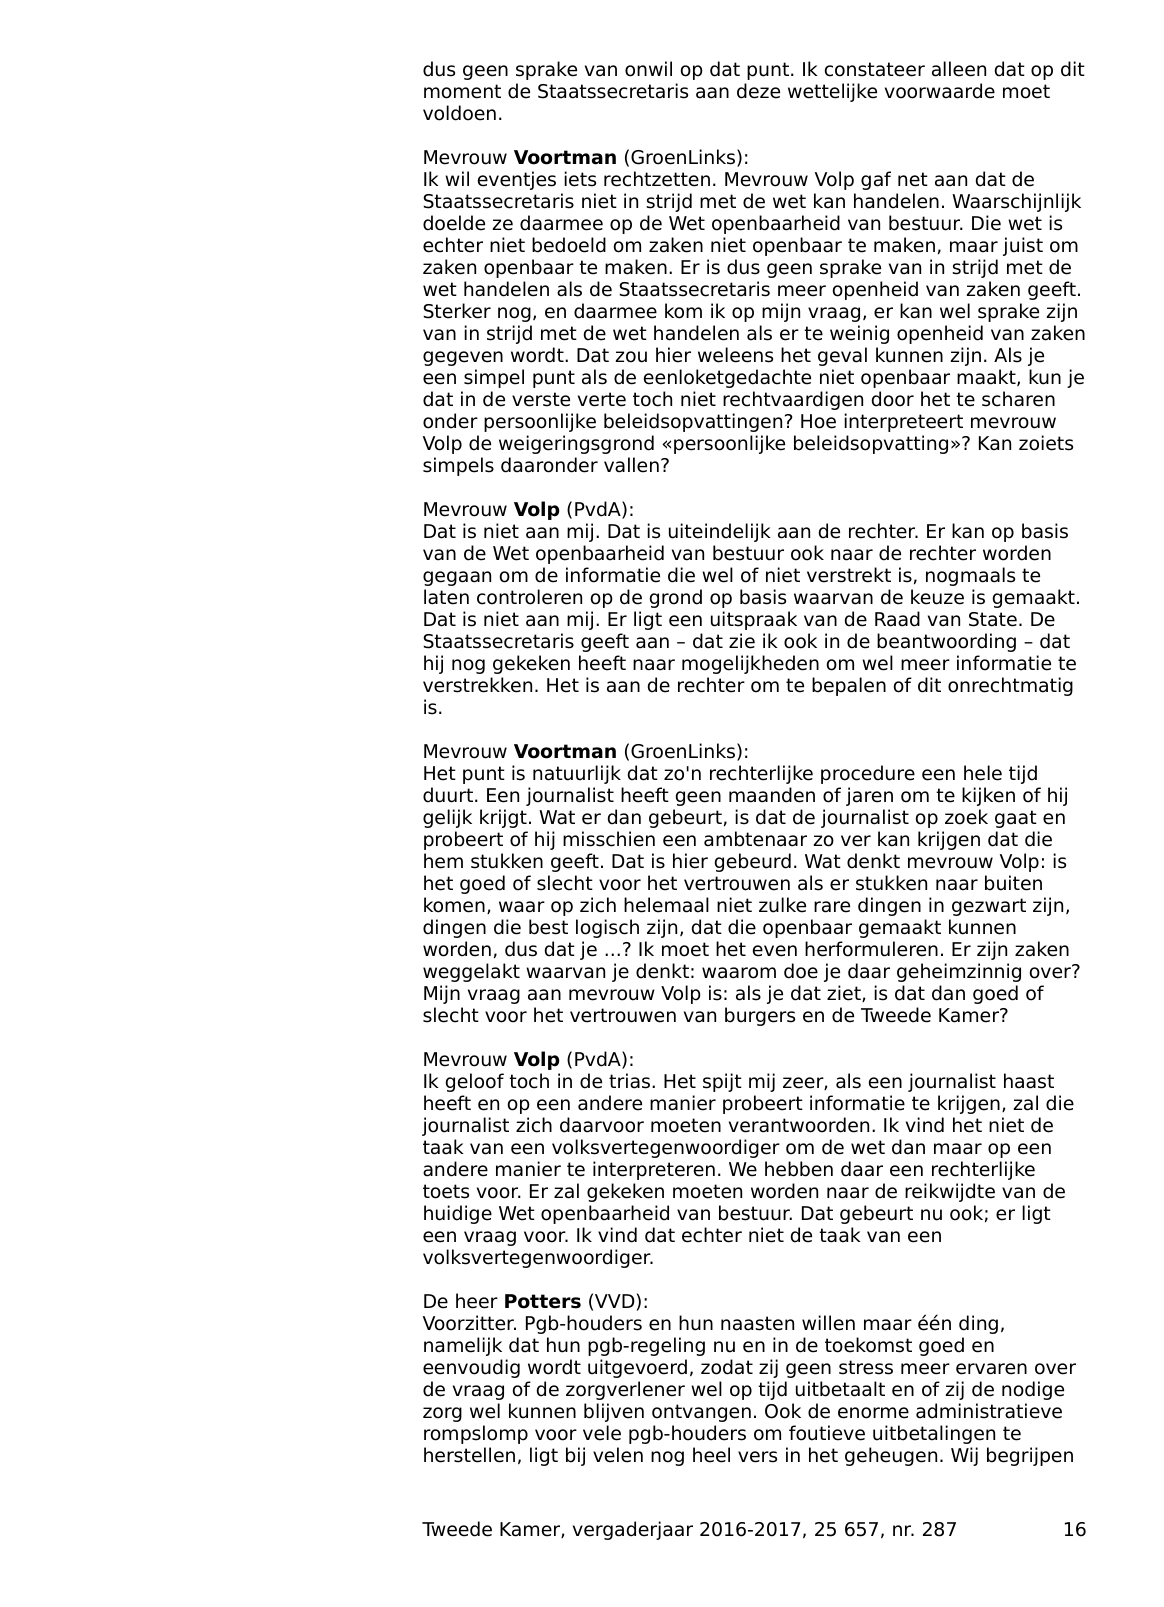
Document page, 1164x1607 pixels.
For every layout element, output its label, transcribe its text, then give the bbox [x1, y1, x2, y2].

text Mevrouw Voortman (GroenLinks): [422, 741, 1087, 763]
text Mevrouw Volp (PvdA): [422, 1049, 1087, 1071]
text Dat is niet aan mij. Dat is uiteindelijk aan de rechter. Er kan op basis van de Wet openbaarheid van bestuur ook naar de rechter worden gegaan om de informatie die wel of niet verstrekt is, nogmaals te laten controleren op de grond op basis waarvan de keuze is gemaakt. Dat is niet aan mij. Er ligt een uitspraak van de Raad van State. De Staatssecretaris geeft aan – dat zie ik ook in de beantwoording – dat hij nog gekeken heeft naar mogelijkheden om wel meer informatie te verstrekken. Het is aan de rechter om te bepalen of dit onrechtmatig is. [422, 521, 1087, 719]
text Mevrouw Volp (PvdA): [422, 499, 1087, 521]
text Het punt is natuurlijk dat zo'n rechterlijke procedure een hele tijd duurt. Een journalist heeft geen maanden of jaren om te kijken of hij gelijk krijgt. Wat er dan gebeurt, is dat de journalist op zoek gaat en probeert of hij misschien een ambtenaar zo ver kan krijgen dat die hem stukken geeft. Dat is hier gebeurd. Wat denkt mevrouw Volp: is het goed of slecht voor het vertrouwen als er stukken naar buiten komen, waar op zich helemaal niet zulke rare dingen in gezwart zijn, dingen die best logisch zijn, dat die openbaar gemaakt kunnen worden, dus dat je ...? Ik moet het even herformuleren. Er zijn zaken weggelakt waarvan je denkt: waarom doe je daar geheimzinnig over? Mijn vraag aan mevrouw Volp is: als je dat ziet, is dat dan goed of slecht voor het vertrouwen van burgers en de Tweede Kamer? [422, 763, 1087, 1027]
text De heer Potters (VVD): [422, 1291, 1087, 1313]
text Voorzitter. Pgb-houders en hun naasten willen maar één ding, namelijk dat hun pgb-regeling nu en in de toekomst goed en eenvoudig wordt uitgevoerd, zodat zij geen stress meer ervaren over de vraag of de zorgverlener wel op tijd uitbetaalt en of zij de nodige zorg wel kunnen blijven ontvangen. Ook de enorme administratieve rompslomp voor vele pgb-houders om foutieve uitbetalingen te herstellen, ligt bij velen nog heel vers in het geheugen. Wij begrijpen [422, 1313, 1087, 1467]
text Ik geloof toch in de trias. Het spijt mij zeer, als een journalist haast heeft en op een andere manier probeert informatie te krijgen, zal die journalist zich daarvoor moeten verantwoorden. Ik vind het niet de taak van een volksvertegenwoordiger om de wet dan maar op een andere manier te interpreteren. We hebben daar een rechterlijke toets voor. Er zal gekeken moeten worden naar de reikwijdte van de huidige Wet openbaarheid van bestuur. Dat gebeurt nu ook; er ligt een vraag voor. Ik vind dat echter niet de taak van een volksvertegenwoordiger. [422, 1071, 1087, 1269]
text dus geen sprake van onwil op dat punt. Ik constateer alleen dat op dit moment de Staatssecretaris aan deze wettelijke voorwaarde moet voldoen. [422, 59, 1087, 125]
text Mevrouw Voortman (GroenLinks): [422, 147, 1087, 169]
text Ik wil eventjes iets rechtzetten. Mevrouw Volp gaf net aan dat de Staatssecretaris niet in strijd met de wet kan handelen. Waarschijnlijk doelde ze daarmee op de Wet openbaarheid van bestuur. Die wet is echter niet bedoeld om zaken niet openbaar te maken, maar juist om zaken openbaar te maken. Er is dus geen sprake van in strijd met de wet handelen als de Staatssecretaris meer openheid van zaken geeft. Sterker nog, en daarmee kom ik op mijn vraag, er kan wel sprake zijn van in strijd met de wet handelen als er te weinig openheid van zaken gegeven wordt. Dat zou hier weleens het geval kunnen zijn. Als je een simpel punt als de eenloketgedachte niet openbaar maakt, kun je dat in de verste verte toch niet rechtvaardigen door het te scharen onder persoonlijke beleidsopvattingen? Hoe interpreteert mevrouw Volp de weigeringsgrond «persoonlijke beleidsopvatting»? Kan zoiets simpels daaronder vallen? [422, 169, 1087, 477]
